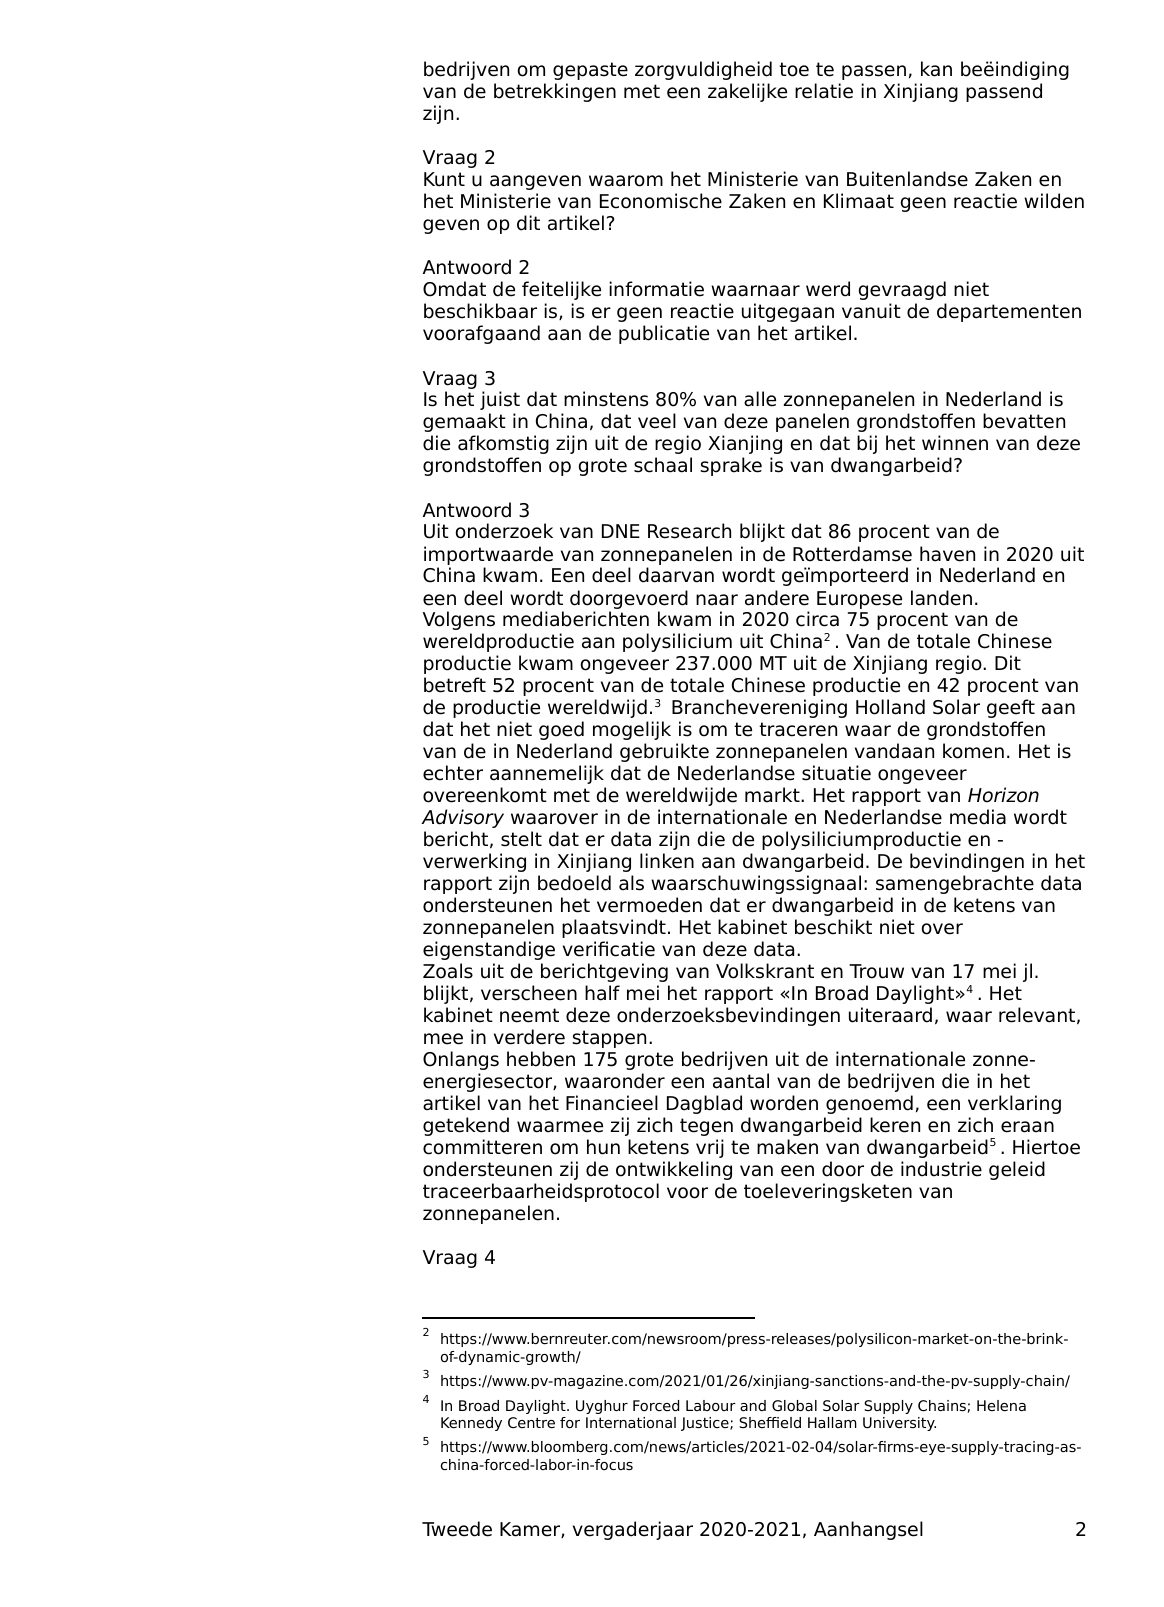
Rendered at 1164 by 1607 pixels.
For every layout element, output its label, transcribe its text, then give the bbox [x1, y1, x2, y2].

text Zoals uit de berichtgeving van Volkskrant en Trouw van 17 mei jl. blijkt, verscheen half mei het rapport «In Broad Daylight». Het kabinet neemt deze onderzoeksbevindingen uiteraard, waar relevant, mee in verdere stappen. [422, 961, 1087, 1049]
text Vraag 2 [422, 147, 1087, 169]
text In Broad Daylight. Uyghur Forced Labour and Global Solar Supply Chains; Helena Kennedy Centre for International Justice; Sheffield Hallam University. [422, 1393, 1087, 1432]
text Volgens mediaberichten kwam in 2020 circa 75 procent van de wereldproductie aan polysilicium uit China. Van de totale Chinese productie kwam ongeveer 237.000 MT uit de Xinjiang regio. Dit betreft 52 procent van de totale Chinese productie en 42 procent van de productie wereldwijd. Branchevereniging Holland Solar geeft aan dat het niet goed mogelijk is om te traceren waar de grondstoffen van de in Nederland gebruikte zonnepanelen vandaan komen. Het is echter aannemelijk dat de Nederlandse situatie ongeveer overeenkomt met de wereldwijde markt. Het rapport van Horizon Advisory waarover in de internationale en Nederlandse media wordt bericht, stelt dat er data zijn die de polysiliciumproductie en -verwerking in Xinjiang linken aan dwangarbeid. De bevindingen in het rapport zijn bedoeld als waarschuwingssignaal: samengebrachte data ondersteunen het vermoeden dat er dwangarbeid in de ketens van zonnepanelen plaatsvindt. Het kabinet beschikt niet over eigenstandige verificatie van deze data. [422, 609, 1087, 961]
text https://www.bernreuter.com/newsroom/press-releases/polysilicon-market-on-the-brink-of-dynamic-growth/ [422, 1327, 1087, 1366]
text Vraag 4 [422, 1247, 1087, 1269]
text Onlangs hebben 175 grote bedrijven uit de internationale zonne-energiesector, waaronder een aantal van de bedrijven die in het artikel van het Financieel Dagblad worden genoemd, een verklaring getekend waarmee zij zich tegen dwangarbeid keren en zich eraan committeren om hun ketens vrij te maken van dwangarbeid. Hiertoe ondersteunen zij de ontwikkeling van een door de industrie geleid traceerbaarheidsprotocol voor de toeleveringsketen van zonnepanelen. [422, 1049, 1087, 1225]
text bedrijven om gepaste zorgvuldigheid toe te passen, kan beëindiging van de betrekkingen met een zakelijke relatie in Xinjiang passend zijn. [422, 59, 1087, 125]
text Vraag 3 [422, 367, 1087, 389]
text Antwoord 2 [422, 257, 1087, 279]
text Is het juist dat minstens 80% van alle zonnepanelen in Nederland is gemaakt in China, dat veel van deze panelen grondstoffen bevatten die afkomstig zijn uit de regio Xianjing en dat bij het winnen van deze grondstoffen op grote schaal sprake is van dwangarbeid? [422, 389, 1087, 477]
text Omdat de feitelijke informatie waarnaar werd gevraagd niet beschikbaar is, is er geen reactie uitgegaan vanuit de departementen voorafgaand aan de publicatie van het artikel. [422, 279, 1087, 345]
text https://www.bloomberg.com/news/articles/2021-02-04/solar-firms-eye-supply-tracing-as-china-forced-labor-in-focus [422, 1435, 1087, 1474]
text Kunt u aangeven waarom het Ministerie van Buitenlandse Zaken en het Ministerie van Economische Zaken en Klimaat geen reactie wilden geven op dit artikel? [422, 169, 1087, 235]
text Antwoord 3 [422, 499, 1087, 521]
text Uit onderzoek van DNE Research blijkt dat 86 procent van de importwaarde van zonnepanelen in de Rotterdamse haven in 2020 uit China kwam. Een deel daarvan wordt geïmporteerd in Nederland en een deel wordt doorgevoerd naar andere Europese landen. [422, 521, 1087, 609]
text https://www.pv-magazine.com/2021/01/26/xinjiang-sanctions-and-the-pv-supply-chain/ [422, 1368, 1087, 1391]
